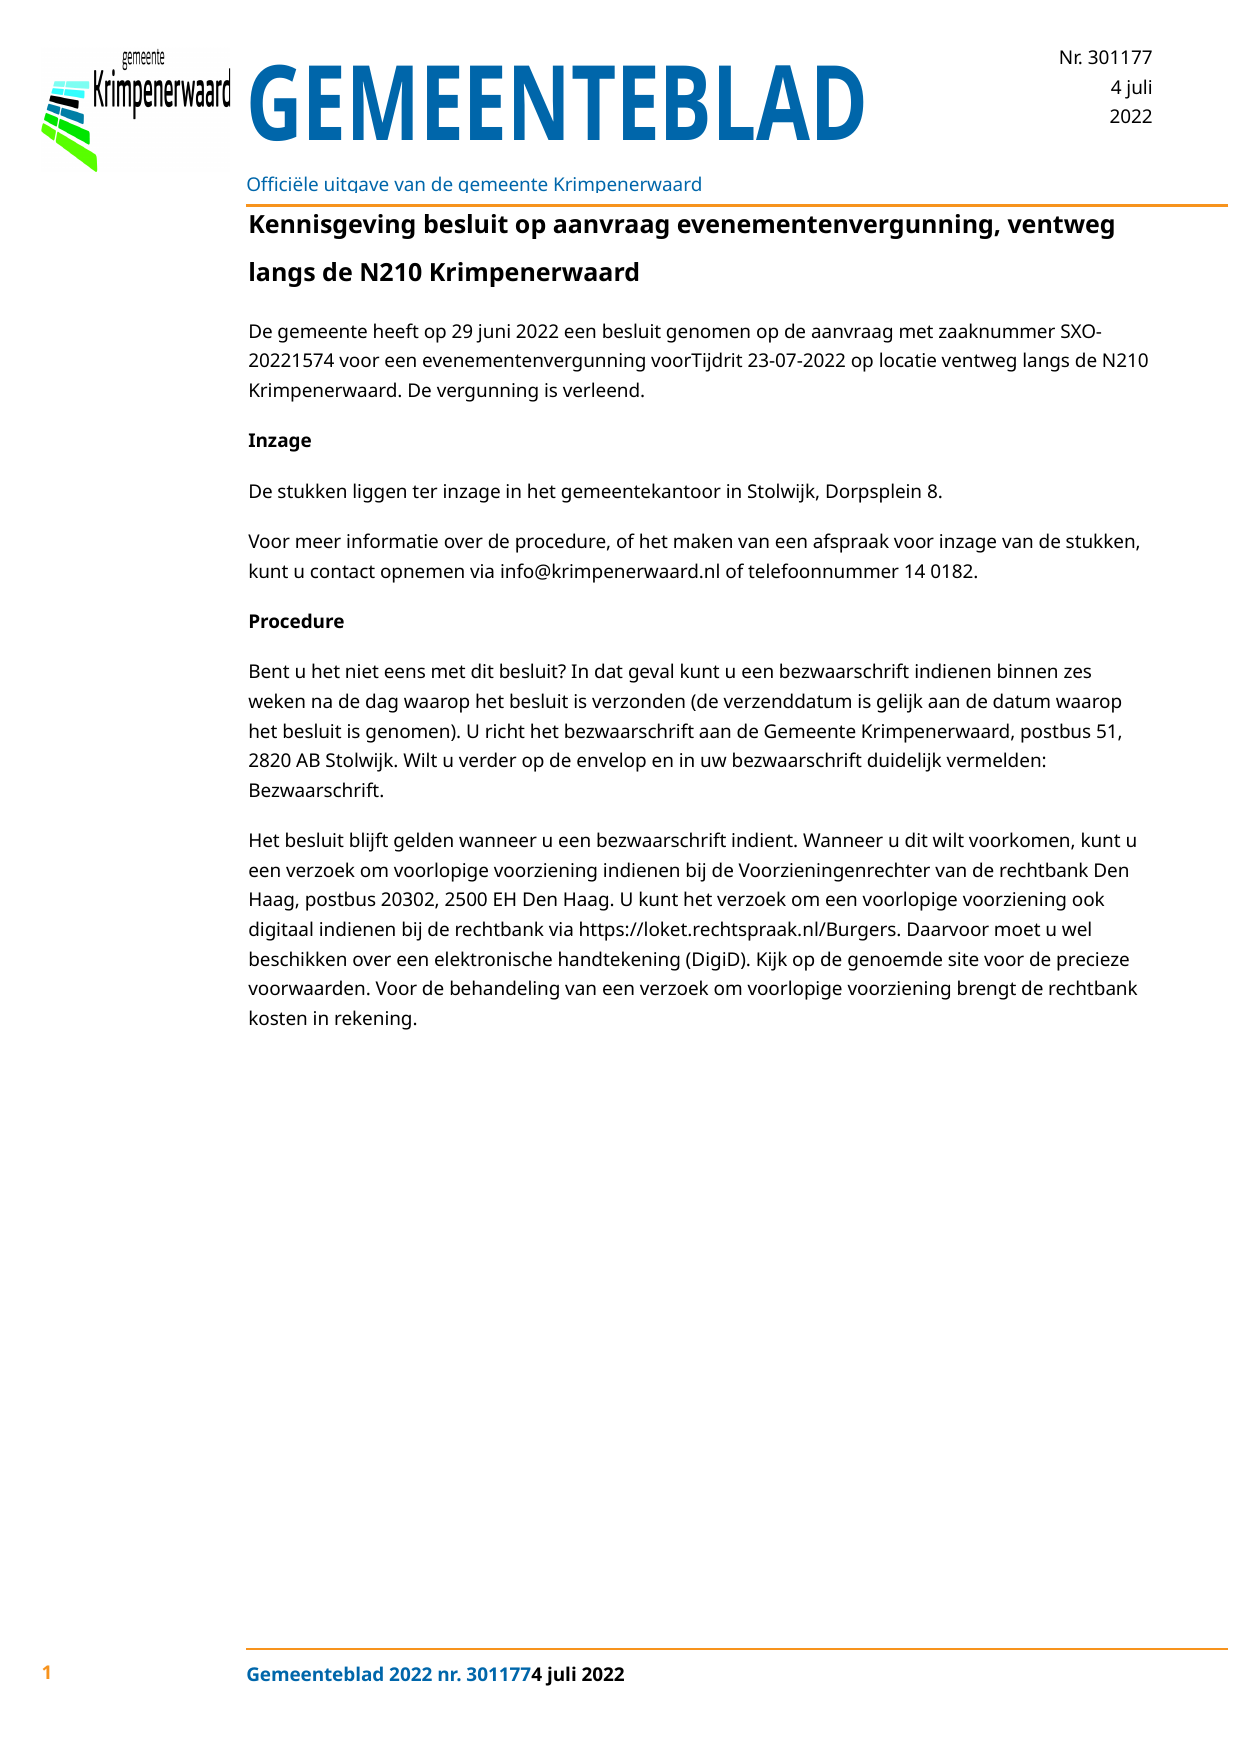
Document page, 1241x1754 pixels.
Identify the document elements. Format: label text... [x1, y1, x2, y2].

text Inzage [248, 427, 1152, 453]
text De stukken liggen ter inzage in het gemeentekantoor in Stolwijk, Dorpsplein 8. [248, 478, 1152, 504]
text De gemeente heeft op 29 juni 2022 een besluit genomen op de aanvraag met zaaknummer SXO-20221574 voor een evenementenvergunning voorTijdrit 23-07-2022 op locatie ventweg langs de N210 Krimpenerwaard. De vergunning is verleend. [248, 318, 1152, 403]
text Bent u het niet eens met dit besluit? In dat geval kunt u een bezwaarschrift indienen binnen zes weken na de dag waarop het besluit is verzonden (de verzenddatum is gelijk aan de datum waarop het besluit is genomen). U richt het bezwaarschrift aan de Gemeente Krimpenerwaard, postbus 51, 2820 AB Stolwijk. Wilt u verder op de envelop en in uw bezwaarschrift duidelijk vermelden: Bezwaarschrift. [248, 659, 1152, 803]
text Voor meer informatie over de procedure, of het maken van een afspraak voor inzage van de stukken, kunt u contact opnemen via info@krimpenerwaard.nl of telefoonnummer 14 0182. [248, 528, 1152, 584]
text Kennisgeving besluit op aanvraag evenementenvergunning, ventweg langs de N210 Krimpenerwaard [248, 207, 1152, 288]
text Het besluit blijft gelden wanneer u een bezwaarschrift indient. Wanneer u dit wilt voorkomen, kunt u een verzoek om voorlopige voorziening indienen bij de Voorzieningenrechter van de rechtbank Den Haag, postbus 20302, 2500 EH Den Haag. U kunt het verzoek om een voorlopige voorziening ook digitaal indienen bij de rechtbank via https://loket.rechtspraak.nl/Burgers. Daarvoor moet u wel beschikken over een elektronische handtekening (DigiD). Kijk op de genoemde site voor de precieze voorwaarden. Voor de behandeling van een verzoek om voorlopige voorziening brengt de rechtbank kosten in rekening. [248, 827, 1152, 1031]
text Procedure [248, 608, 1152, 634]
picture [41, 47, 231, 172]
